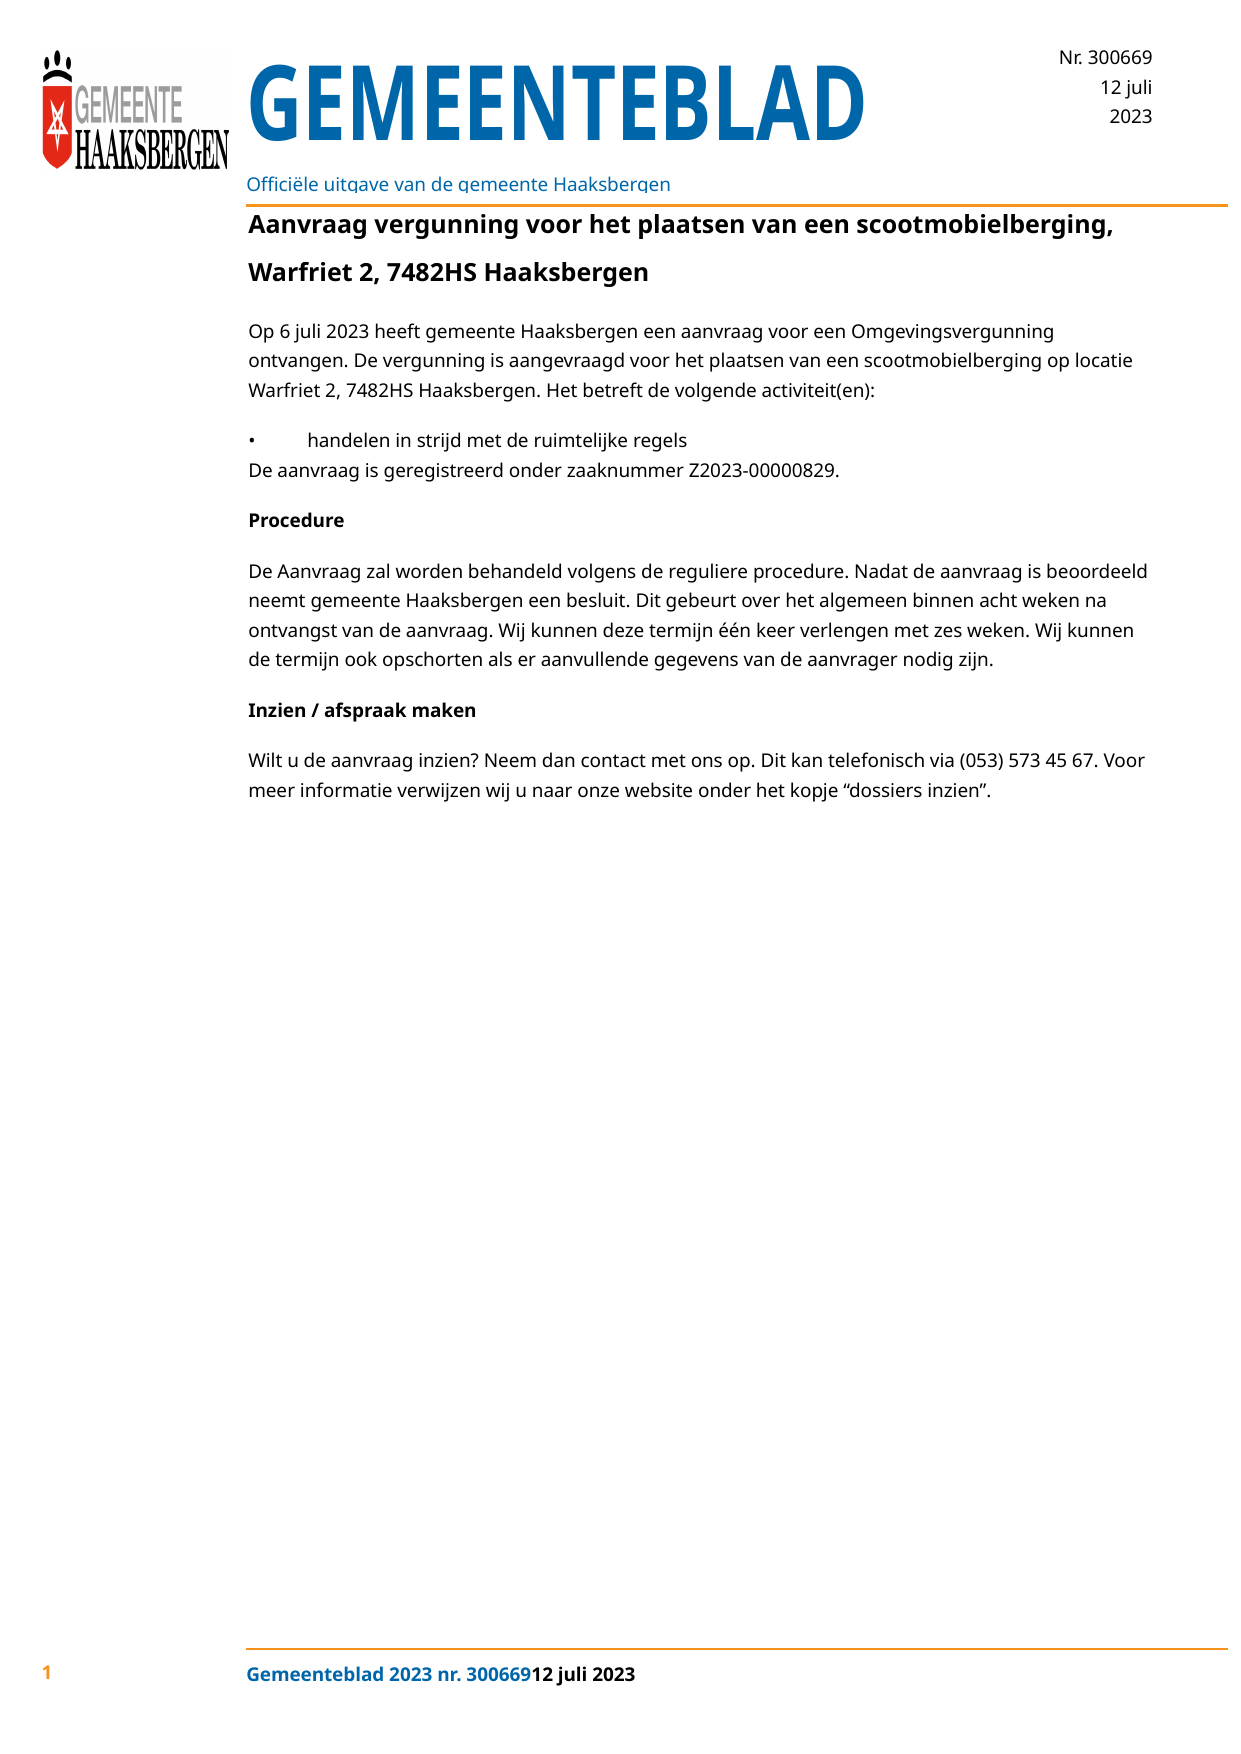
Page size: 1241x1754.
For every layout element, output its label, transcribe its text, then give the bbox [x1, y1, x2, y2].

text Inzien / afspraak maken [248, 697, 1152, 723]
text De Aanvraag zal worden behandeld volgens de reguliere procedure. Nadat de aanvraag is beoordeeld neemt gemeente Haaksbergen een besluit. Dit gebeurt over het algemeen binnen acht weken na ontvangst van de aanvraag. Wij kunnen deze termijn één keer verlengen met zes weken. Wij kunnen de termijn ook opschorten als er aanvullende gegevens van de aanvrager nodig zijn. [248, 558, 1152, 672]
text Procedure [248, 507, 1152, 533]
text Wilt u de aanvraag inzien? Neem dan contact met ons op. Dit kan telefonisch via (053) 573 45 67. Voor meer informatie verwijzen wij u naar onze website onder het kopje “dossiers inzien”. [248, 747, 1152, 803]
picture [41, 47, 231, 172]
text Op 6 juli 2023 heeft gemeente Haaksbergen een aanvraag voor een Omgevingsvergunning ontvangen. De vergunning is aangevraagd voor het plaatsen van een scootmobielberging op locatie Warfriet 2, 7482HS Haaksbergen. Het betreft de volgende activiteit(en): [248, 318, 1152, 403]
list handelen in strijd met de ruimtelijke regels [248, 427, 1152, 453]
text De aanvraag is geregistreerd onder zaaknummer Z2023-00000829. [248, 457, 1152, 483]
text Aanvraag vergunning voor het plaatsen van een scootmobielberging, Warfriet 2, 7482HS Haaksbergen [248, 207, 1152, 288]
